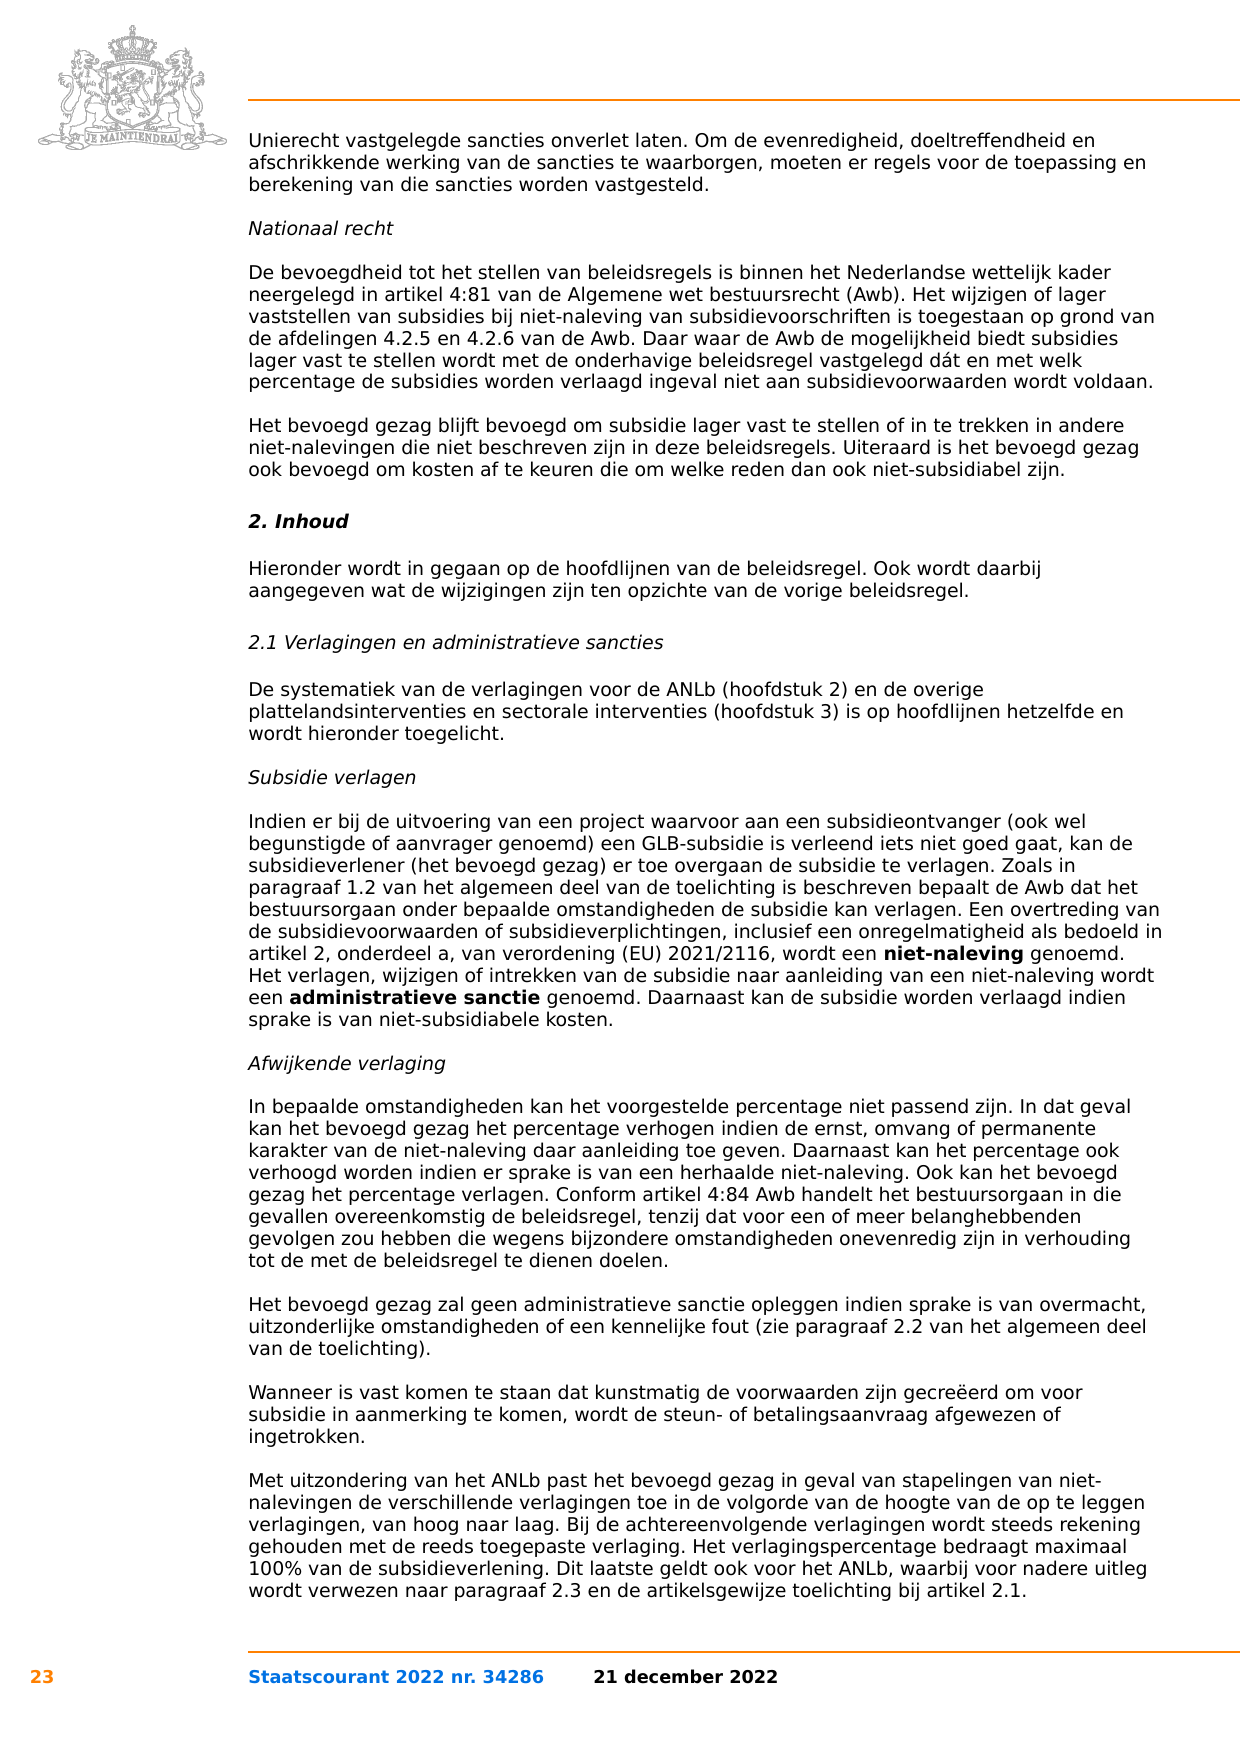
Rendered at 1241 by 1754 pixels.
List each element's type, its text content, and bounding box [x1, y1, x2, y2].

text In bepaalde omstandigheden kan het voorgestelde percentage niet passend zijn. In dat geval kan het bevoegd gezag het percentage verhogen indien de ernst, omvang of permanente karakter van de niet-naleving daar aanleiding toe geven. Daarnaast kan het percentage ook verhoogd worden indien er sprake is van een herhaalde niet-naleving. Ook kan het bevoegd gezag het percentage verlagen. Conform artikel 4:84 Awb handelt het bestuursorgaan in die gevallen overeenkomstig de beleidsregel, tenzij dat voor een of meer belanghebbenden gevolgen zou hebben die wegens bijzondere omstandigheden onevenredig zijn in verhouding tot de met de beleidsregel te dienen doelen. [248, 1096, 1163, 1272]
text De systematiek van de verlagingen voor de ANLb (hoofdstuk 2) en de overige plattelandsinterventies en sectorale interventies (hoofdstuk 3) is op hoofdlijnen hetzelfde en wordt hieronder toegelicht. [248, 679, 1163, 745]
text Unierecht vastgelegde sancties onverlet laten. Om de evenredigheid, doeltreffendheid en afschrikkende werking van de sancties te waarborgen, moeten er regels voor de toepassing en berekening van die sancties worden vastgesteld. [248, 130, 1163, 196]
text Wanneer is vast komen te staan dat kunstmatig de voorwaarden zijn gecreëerd om voor subsidie in aanmerking te komen, wordt de steun- of betalingsaanvraag afgewezen of ingetrokken. [248, 1382, 1163, 1448]
subtitle Afwijkende verlaging [248, 1052, 1163, 1074]
subtitle Nationaal recht [248, 218, 1163, 240]
text Hieronder wordt in gegaan op de hoofdlijnen van de beleidsregel. Ook wordt daarbij aangegeven wat de wijzigingen zijn ten opzichte van de vorige beleidsregel. [248, 558, 1163, 602]
subtitle Subsidie verlagen [248, 767, 1163, 789]
subtitle 2. Inhoud [248, 511, 1163, 533]
text Indien er bij de uitvoering van een project waarvoor aan een subsidieontvanger (ook wel begunstigde of aanvrager genoemd) een GLB-subsidie is verleend iets niet goed gaat, kan de subsidieverlener (het bevoegd gezag) er toe overgaan de subsidie te verlagen. Zoals in paragraaf 1.2 van het algemeen deel van de toelichting is beschreven bepaalt de Awb dat het bestuursorgaan onder bepaalde omstandigheden de subsidie kan verlagen. Een overtreding van de subsidievoorwaarden of subsidieverplichtingen, inclusief een onregelmatigheid als bedoeld in artikel 2, onderdeel a, van verordening (EU) 2021/2116, wordt een niet-naleving genoemd. Het verlagen, wijzigen of intrekken van de subsidie naar aanleiding van een niet-naleving wordt een administratieve sanctie genoemd. Daarnaast kan de subsidie worden verlaagd indien sprake is van niet-subsidiabele kosten. [248, 811, 1163, 1031]
text Het bevoegd gezag blijft bevoegd om subsidie lager vast te stellen of in te trekken in andere niet-nalevingen die niet beschreven zijn in deze beleidsregels. Uiteraard is het bevoegd gezag ook bevoegd om kosten af te keuren die om welke reden dan ook niet-subsidiabel zijn. [248, 415, 1163, 481]
text De bevoegdheid tot het stellen van beleidsregels is binnen het Nederlandse wettelijk kader neergelegd in artikel 4:81 van de Algemene wet bestuursrecht (Awb). Het wijzigen of lager vaststellen van subsidies bij niet-naleving van subsidievoorschriften is toegestaan op grond van de afdelingen 4.2.5 en 4.2.6 van de Awb. Daar waar de Awb de mogelijkheid biedt subsidies lager vast te stellen wordt met de onderhavige beleidsregel vastgelegd dát en met welk percentage de subsidies worden verlaagd ingeval niet aan subsidievoorwaarden wordt voldaan. [248, 262, 1163, 393]
picture [38, 25, 227, 150]
text Het bevoegd gezag zal geen administratieve sanctie opleggen indien sprake is van overmacht, uitzonderlijke omstandigheden of een kennelijke fout (zie paragraaf 2.2 van het algemeen deel van de toelichting). [248, 1294, 1163, 1360]
text Met uitzondering van het ANLb past het bevoegd gezag in geval van stapelingen van niet-nalevingen de verschillende verlagingen toe in de volgorde van de hoogte van de op te leggen verlagingen, van hoog naar laag. Bij de achtereenvolgende verlagingen wordt steeds rekening gehouden met de reeds toegepaste verlaging. Het verlagingspercentage bedraagt maximaal 100% van de subsidieverlening. Dit laatste geldt ook voor het ANLb, waarbij voor nadere uitleg wordt verwezen naar paragraaf 2.3 en de artikelsgewijze toelichting bij artikel 2.1. [248, 1470, 1163, 1602]
subtitle 2.1 Verlagingen en administratieve sancties [248, 632, 1163, 654]
